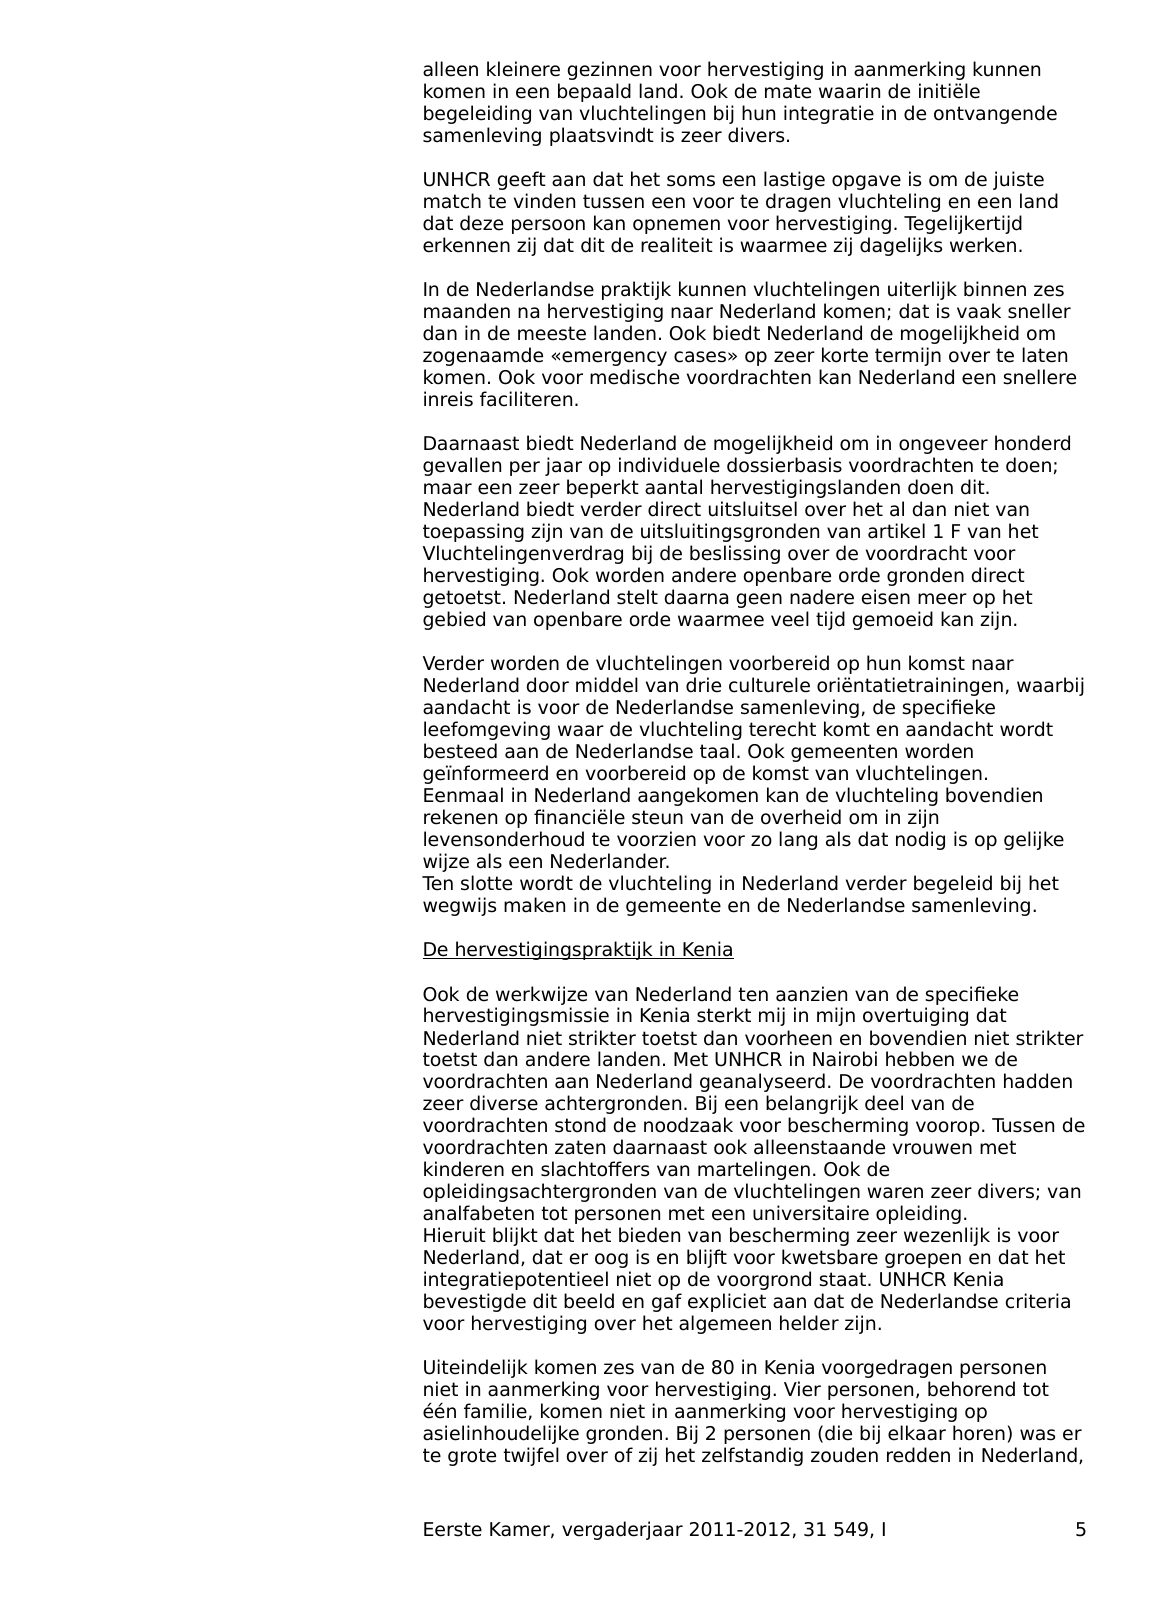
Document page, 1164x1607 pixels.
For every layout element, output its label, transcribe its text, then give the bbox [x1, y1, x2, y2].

subtitle De hervestigingspraktijk in Kenia [422, 939, 1087, 961]
text UNHCR geeft aan dat het soms een lastige opgave is om de juiste match te vinden tussen een voor te dragen vluchteling en een land dat deze persoon kan opnemen voor hervestiging. Tegelijkertijd erkennen zij dat dit de realiteit is waarmee zij dagelijks werken. [422, 169, 1087, 257]
text alleen kleinere gezinnen voor hervestiging in aanmerking kunnen komen in een bepaald land. Ook de mate waarin de initiële begeleiding van vluchtelingen bij hun integratie in de ontvangende samenleving plaatsvindt is zeer divers. [422, 59, 1087, 147]
text Ook de werkwijze van Nederland ten aanzien van de specifieke hervestigingsmissie in Kenia sterkt mij in mijn overtuiging dat Nederland niet strikter toetst dan voorheen en bovendien niet strikter toetst dan andere landen. Met UNHCR in Nairobi hebben we de voordrachten aan Nederland geanalyseerd. De voordrachten hadden zeer diverse achtergronden. Bij een belangrijk deel van de voordrachten stond de noodzaak voor bescherming voorop. Tussen de voordrachten zaten daarnaast ook alleenstaande vrouwen met kinderen en slachtoffers van martelingen. Ook de opleidingsachtergronden van de vluchtelingen waren zeer divers; van analfabeten tot personen met een universitaire opleiding. [422, 983, 1087, 1225]
text Ten slotte wordt de vluchteling in Nederland verder begeleid bij het wegwijs maken in de gemeente en de Nederlandse samenleving. [422, 873, 1087, 917]
text Daarnaast biedt Nederland de mogelijkheid om in ongeveer honderd gevallen per jaar op individuele dossierbasis voordrachten te doen; maar een zeer beperkt aantal hervestigingslanden doen dit. [422, 433, 1087, 499]
text Uiteindelijk komen zes van de 80 in Kenia voorgedragen personen niet in aanmerking voor hervestiging. Vier personen, behorend tot één familie, komen niet in aanmerking voor hervestiging op asielinhoudelijke gronden. Bij 2 personen (die bij elkaar horen) was er te grote twijfel over of zij het zelfstandig zouden redden in Nederland, [422, 1357, 1087, 1467]
text Eenmaal in Nederland aangekomen kan de vluchteling bovendien rekenen op financiële steun van de overheid om in zijn levensonderhoud te voorzien voor zo lang als dat nodig is op gelijke wijze als een Nederlander. [422, 785, 1087, 873]
text Verder worden de vluchtelingen voorbereid op hun komst naar Nederland door middel van drie culturele oriëntatietrainingen, waarbij aandacht is voor de Nederlandse samenleving, de specifieke leefomgeving waar de vluchteling terecht komt en aandacht wordt besteed aan de Nederlandse taal. Ook gemeenten worden geïnformeerd en voorbereid op de komst van vluchtelingen. [422, 653, 1087, 785]
text Nederland biedt verder direct uitsluitsel over het al dan niet van toepassing zijn van de uitsluitingsgronden van artikel 1 F van het Vluchtelingenverdrag bij de beslissing over de voordracht voor hervestiging. Ook worden andere openbare orde gronden direct getoetst. Nederland stelt daarna geen nadere eisen meer op het gebied van openbare orde waarmee veel tijd gemoeid kan zijn. [422, 499, 1087, 631]
text Hieruit blijkt dat het bieden van bescherming zeer wezenlijk is voor Nederland, dat er oog is en blijft voor kwetsbare groepen en dat het integratiepotentieel niet op de voorgrond staat. UNHCR Kenia bevestigde dit beeld en gaf expliciet aan dat de Nederlandse criteria voor hervestiging over het algemeen helder zijn. [422, 1225, 1087, 1335]
text In de Nederlandse praktijk kunnen vluchtelingen uiterlijk binnen zes maanden na hervestiging naar Nederland komen; dat is vaak sneller dan in de meeste landen. Ook biedt Nederland de mogelijkheid om zogenaamde «emergency cases» op zeer korte termijn over te laten komen. Ook voor medische voordrachten kan Nederland een snellere inreis faciliteren. [422, 279, 1087, 411]
